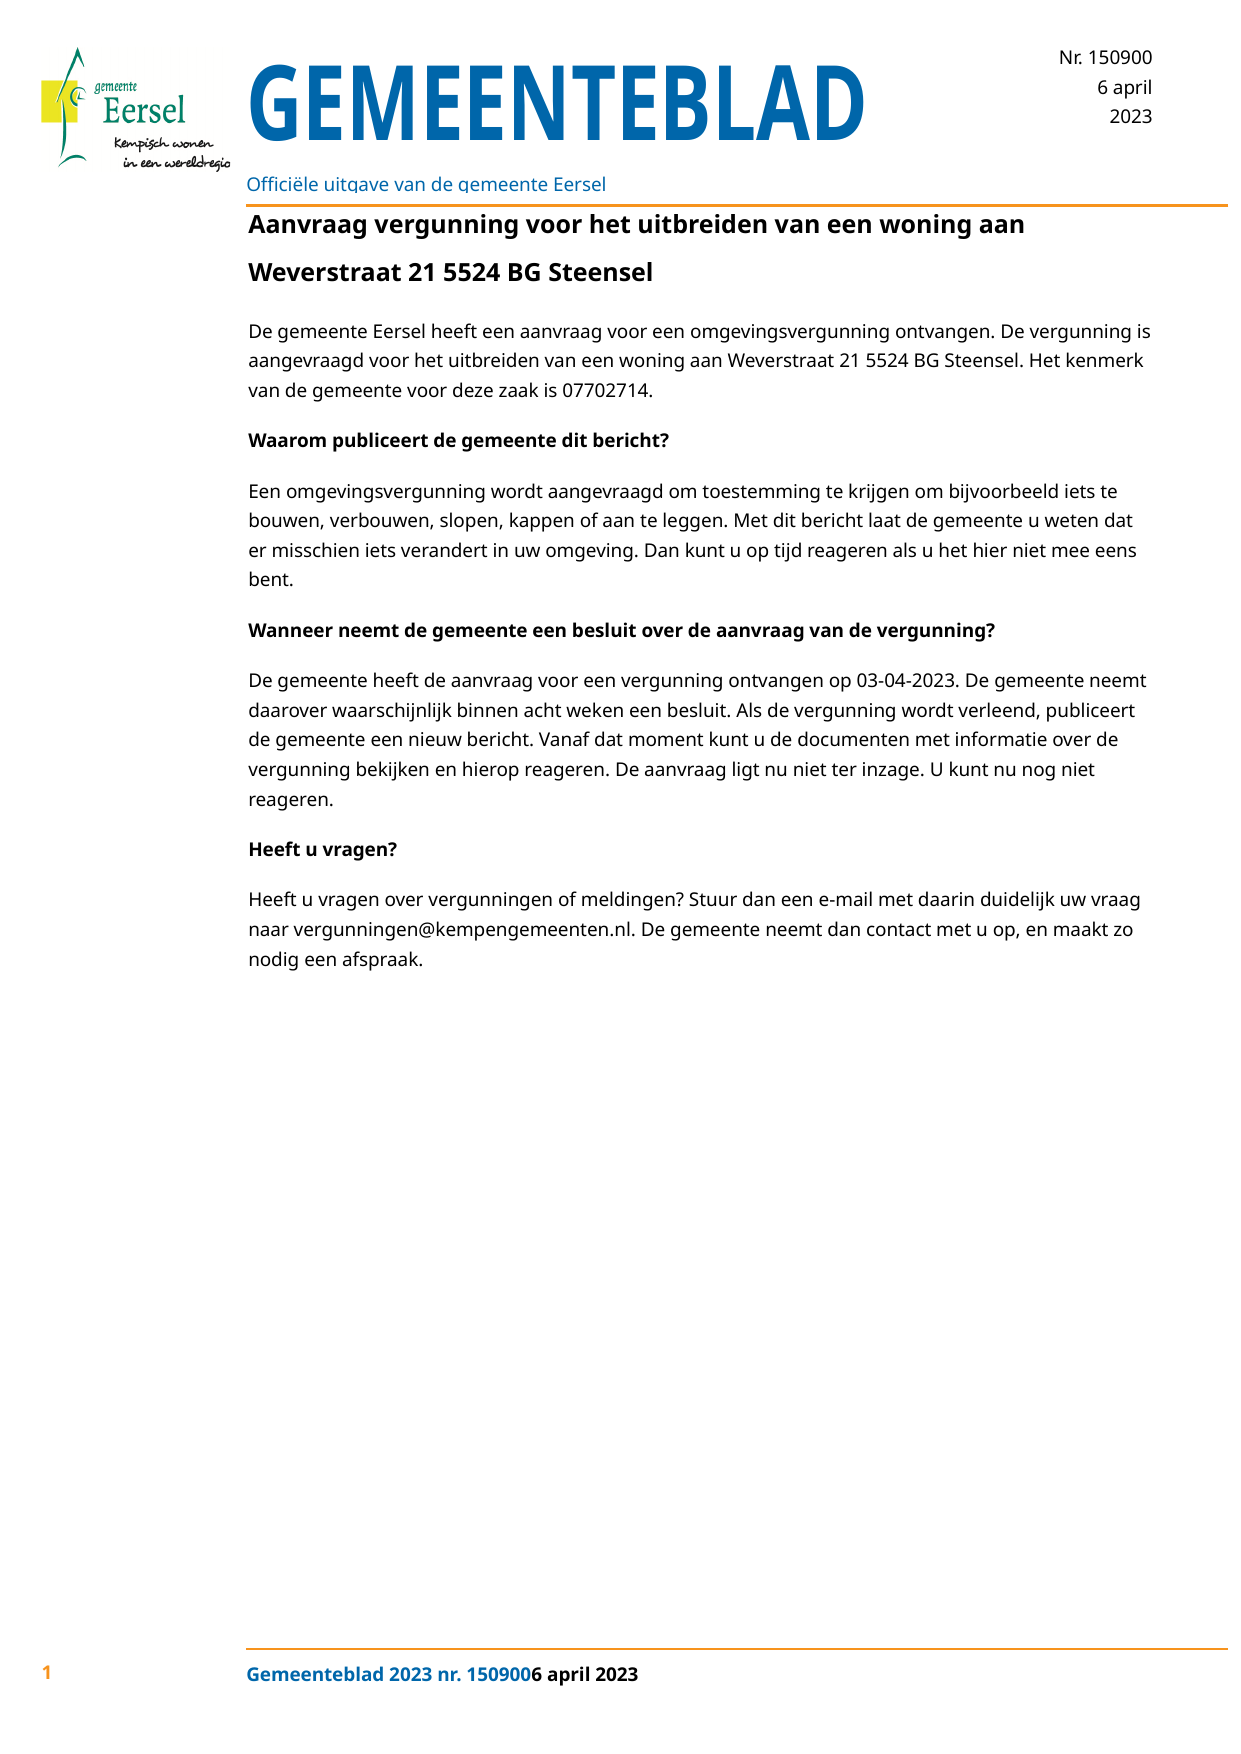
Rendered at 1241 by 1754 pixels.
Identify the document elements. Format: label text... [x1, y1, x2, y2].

text Heeft u vragen? [248, 836, 1152, 862]
text Waarom publiceert de gemeente dit bericht? [248, 427, 1152, 453]
text Aanvraag vergunning voor het uitbreiden van een woning aan Weverstraat 21 5524 BG Steensel [248, 207, 1152, 288]
text Een omgevingsvergunning wordt aangevraagd om toestemming te krijgen om bijvoorbeeld iets te bouwen, verbouwen, slopen, kappen of aan te leggen. Met dit bericht laat de gemeente u weten dat er misschien iets verandert in uw omgeving. Dan kunt u op tijd reageren als u het hier niet mee eens bent. [248, 478, 1152, 592]
text De gemeente heeft de aanvraag voor een vergunning ontvangen op 03-04-2023. De gemeente neemt daarover waarschijnlijk binnen acht weken een besluit. Als de vergunning wordt verleend, publiceert de gemeente een nieuw bericht. Vanaf dat moment kunt u de documenten met informatie over de vergunning bekijken en hierop reageren. De aanvraag ligt nu niet ter inzage. U kunt nu nog niet reageren. [248, 667, 1152, 812]
text Heeft u vragen over vergunningen of meldingen? Stuur dan een e-mail met daarin duidelijk uw vraag naar vergunningen@kempengemeenten.nl. De gemeente neemt dan contact met u op, en maakt zo nodig een afspraak. [248, 887, 1152, 972]
text Wanneer neemt de gemeente een besluit over de aanvraag van de vergunning? [248, 617, 1152, 643]
picture [41, 47, 231, 172]
text De gemeente Eersel heeft een aanvraag voor een omgevingsvergunning ontvangen. De vergunning is aangevraagd voor het uitbreiden van een woning aan Weverstraat 21 5524 BG Steensel. Het kenmerk van de gemeente voor deze zaak is 07702714. [248, 318, 1152, 403]
